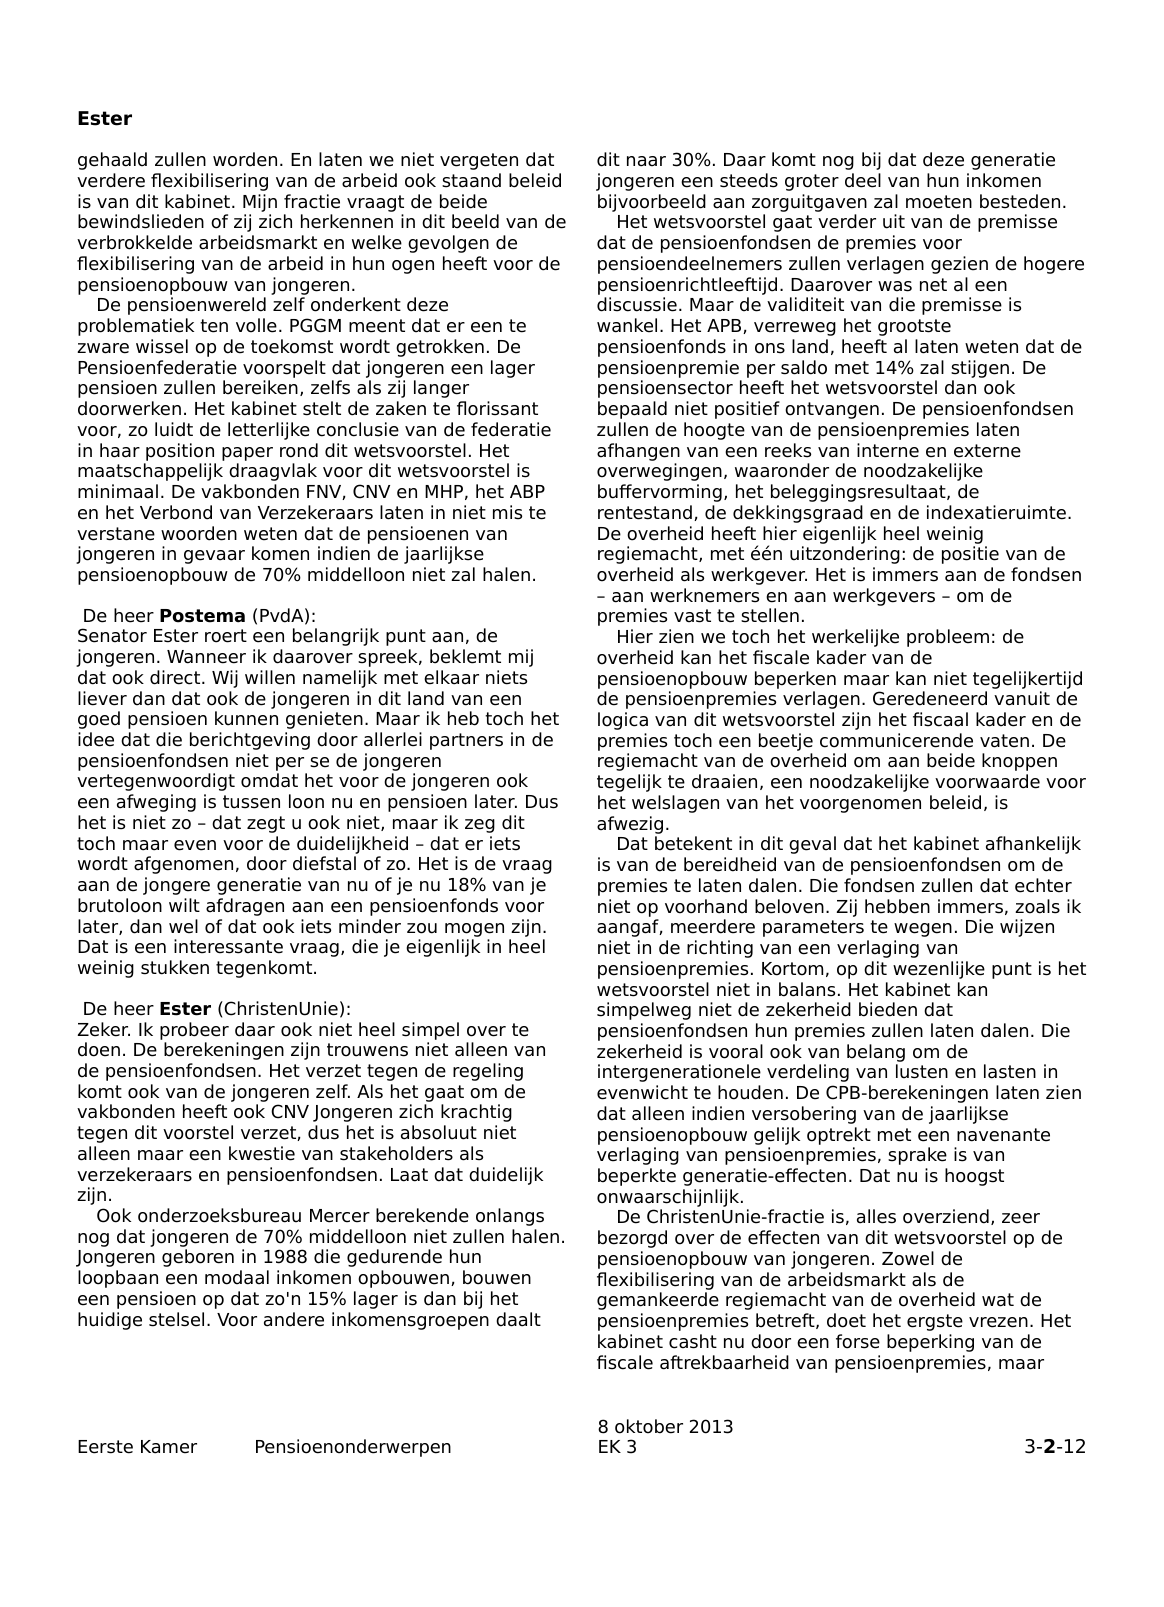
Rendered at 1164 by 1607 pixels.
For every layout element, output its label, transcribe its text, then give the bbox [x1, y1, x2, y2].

text De heer Postema (PvdA): [77, 606, 567, 626]
text Ook onderzoeksbureau Mercer berekende onlangs nog dat jongeren de 70% middelloon niet zullen halen. Jongeren geboren in 1988 die gedurende hun loopbaan een modaal inkomen opbouwen, bouwen een pensioen op dat zo'n 15% lager is dan bij het huidige stelsel. Voor andere inkomensgroepen daalt [77, 1206, 567, 1330]
text Senator Ester roert een belangrijk punt aan, de jongeren. Wanneer ik daarover spreek, beklemt mij dat ook direct. Wij willen namelijk met elkaar niets liever dan dat ook de jongeren in dit land van een goed pensioen kunnen genieten. Maar ik heb toch het idee dat die berichtgeving door allerlei partners in de pensioenfondsen niet per se de jongeren vertegenwoordigt omdat het voor de jongeren ook een afweging is tussen loon nu en pensioen later. Dus het is niet zo – dat zegt u ook niet, maar ik zeg dit toch maar even voor de duidelijkheid – dat er iets wordt afgenomen, door diefstal of zo. Het is de vraag aan de jongere generatie van nu of je nu 18% van je brutoloon wilt afdragen aan een pensioenfonds voor later, dan wel of dat ook iets minder zou mogen zijn. Dat is een interessante vraag, die je eigenlijk in heel weinig stukken tegenkomt. [77, 626, 567, 979]
text dit naar 30%. Daar komt nog bij dat deze generatie jongeren een steeds groter deel van hun inkomen bijvoorbeeld aan zorguitgaven zal moeten besteden. [596, 150, 1087, 212]
text Hier zien we toch het werkelijke probleem: de overheid kan het fiscale kader van de pensioenopbouw beperken maar kan niet tegelijkertijd de pensioenpremies verlagen. Geredeneerd vanuit de logica van dit wetsvoorstel zijn het fiscaal kader en de premies toch een beetje communicerende vaten. De regiemacht van de overheid om aan beide knoppen tegelijk te draaien, een noodzakelijke voorwaarde voor het welslagen van het voorgenomen beleid, is afwezig. [596, 627, 1087, 834]
text De ChristenUnie-fractie is, alles overziend, zeer bezorgd over de effecten van dit wetsvoorstel op de pensioenopbouw van jongeren. Zowel de flexibilisering van de arbeidsmarkt als de gemankeerde regiemacht van de overheid wat de pensioenpremies betreft, doet het ergste vrezen. Het kabinet casht nu door een forse beperking van de fiscale aftrekbaarheid van pensioenpremies, maar [596, 1207, 1087, 1373]
text De pensioenwereld zelf onderkent deze problematiek ten volle. PGGM meent dat er een te zware wissel op de toekomst wordt getrokken. De Pensioenfederatie voorspelt dat jongeren een lager pensioen zullen bereiken, zelfs als zij langer doorwerken. Het kabinet stelt de zaken te florissant voor, zo luidt de letterlijke conclusie van de federatie in haar position paper rond dit wetsvoorstel. Het maatschappelijk draagvlak voor dit wetsvoorstel is minimaal. De vakbonden FNV, CNV en MHP, het ABP en het Verbond van Verzekeraars laten in niet mis te verstane woorden weten dat de pensioenen van jongeren in gevaar komen indien de jaarlijkse pensioenopbouw de 70% middelloon niet zal halen. [77, 295, 567, 586]
text gehaald zullen worden. En laten we niet vergeten dat verdere flexibilisering van de arbeid ook staand beleid is van dit kabinet. Mijn fractie vraagt de beide bewindslieden of zij zich herkennen in dit beeld van de verbrokkelde arbeidsmarkt en welke gevolgen de flexibilisering van de arbeid in hun ogen heeft voor de pensioenopbouw van jongeren. [77, 150, 567, 295]
text Zeker. Ik probeer daar ook niet heel simpel over te doen. De berekeningen zijn trouwens niet alleen van de pensioenfondsen. Het verzet tegen de regeling komt ook van de jongeren zelf. Als het gaat om de vakbonden heeft ook CNV Jongeren zich krachtig tegen dit voorstel verzet, dus het is absoluut niet alleen maar een kwestie van stakeholders als verzekeraars en pensioenfondsen. Laat dat duidelijk zijn. [77, 1019, 567, 1206]
text Dat betekent in dit geval dat het kabinet afhankelijk is van de bereidheid van de pensioenfondsen om de premies te laten dalen. Die fondsen zullen dat echter niet op voorhand beloven. Zij hebben immers, zoals ik aangaf, meerdere parameters te wegen. Die wijzen niet in de richting van een verlaging van pensioenpremies. Kortom, op dit wezenlijke punt is het wetsvoorstel niet in balans. Het kabinet kan simpelweg niet de zekerheid bieden dat pensioenfondsen hun premies zullen laten dalen. Die zekerheid is vooral ook van belang om de intergenerationele verdeling van lusten en lasten in evenwicht te houden. De CPB-berekeningen laten zien dat alleen indien versobering van de jaarlijkse pensioenopbouw gelijk optrekt met een navenante verlaging van pensioenpremies, sprake is van beperkte generatie-effecten. Dat nu is hoogst onwaarschijnlijk. [596, 834, 1087, 1207]
text De heer Ester (ChristenUnie): [77, 999, 567, 1019]
text Het wetsvoorstel gaat verder uit van de premisse dat de pensioenfondsen de premies voor pensioendeelnemers zullen verlagen gezien de hogere pensioenrichtleeftijd. Daarover was net al een discussie. Maar de validiteit van die premisse is wankel. Het APB, verreweg het grootste pensioenfonds in ons land, heeft al laten weten dat de pensioenpremie per saldo met 14% zal stijgen. De pensioensector heeft het wetsvoorstel dan ook bepaald niet positief ontvangen. De pensioenfondsen zullen de hoogte van de pensioenpremies laten afhangen van een reeks van interne en externe overwegingen, waaronder de noodzakelijke buffervorming, het beleggingsresultaat, de rentestand, de dekkingsgraad en de indexatieruimte. De overheid heeft hier eigenlijk heel weinig regiemacht, met één uitzondering: de positie van de overheid als werkgever. Het is immers aan de fondsen – aan werknemers en aan werkgevers – om de premies vast te stellen. [596, 212, 1087, 627]
